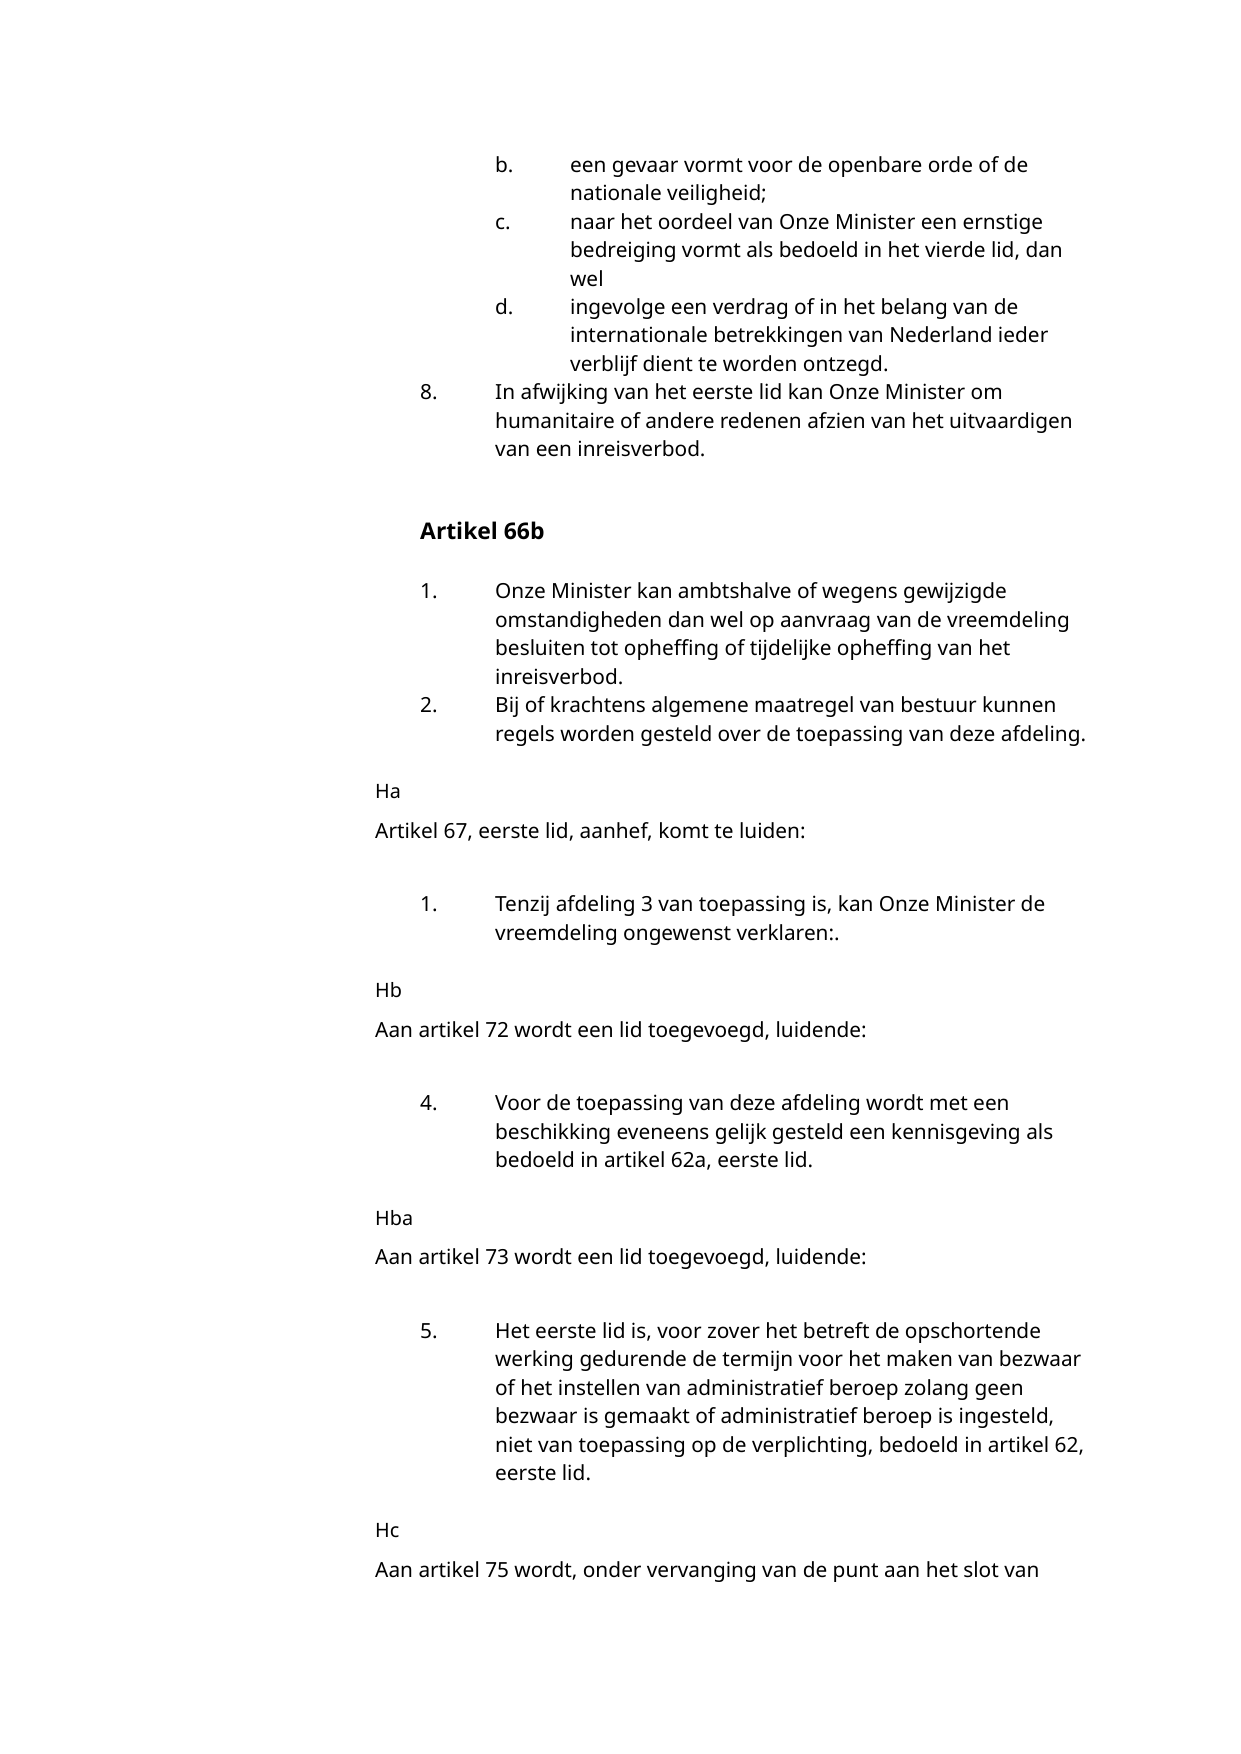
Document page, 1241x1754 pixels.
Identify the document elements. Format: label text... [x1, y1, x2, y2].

list Bij of krachtens algemene maatregel van bestuur kunnen regels worden gesteld over de toepassing van deze afdeling. [420, 690, 1090, 747]
list een gevaar vormt voor de openbare orde of de nationale veiligheid; [495, 150, 1090, 207]
list ingevolge een verdrag of in het belang van de internationale betrekkingen van Nederland ieder verblijf dient te worden ontzegd. [495, 292, 1090, 377]
subtitle Artikel 66b [420, 515, 1090, 547]
text Hc [375, 1517, 1090, 1543]
text Hb [375, 976, 1090, 1003]
text Aan artikel 75 wordt, onder vervanging van de punt aan het slot van [375, 1555, 1090, 1584]
list Voor de toepassing van deze afdeling wordt met een beschikking eveneens gelijk gesteld een kennisgeving als bedoeld in artikel 62a, eerste lid. [420, 1088, 1090, 1174]
list In afwijking van het eerste lid kan Onze Minister om humanitaire of andere redenen afzien van het uitvaardigen van een inreisverbod. [420, 377, 1090, 463]
text Ha [375, 777, 1090, 804]
text Aan artikel 73 wordt een lid toegevoegd, luidende: [375, 1242, 1090, 1271]
list Onze Minister kan ambtshalve of wegens gewijzigde omstandigheden dan wel op aanvraag van de vreemdeling besluiten tot opheffing of tijdelijke opheffing van het inreisverbod. [420, 577, 1090, 690]
list naar het oordeel van Onze Minister een ernstige bedreiging vormt als bedoeld in het vierde lid, dan wel [495, 207, 1090, 292]
list Het eerste lid is, voor zover het betreft de opschortende werking gedurende de termijn voor het maken van bezwaar of het instellen van administratief beroep zolang geen bezwaar is gemaakt of administratief beroep is ingesteld, niet van toepassing op de verplichting, bedoeld in artikel 62, eerste lid. [420, 1316, 1090, 1487]
list Tenzij afdeling 3 van toepassing is, kan Onze Minister de vreemdeling ongewenst verklaren:. [420, 889, 1090, 946]
text Aan artikel 72 wordt een lid toegevoegd, luidende: [375, 1015, 1090, 1043]
text Hba [375, 1204, 1090, 1231]
text Artikel 67, eerste lid, aanhef, komt te luiden: [375, 816, 1090, 844]
